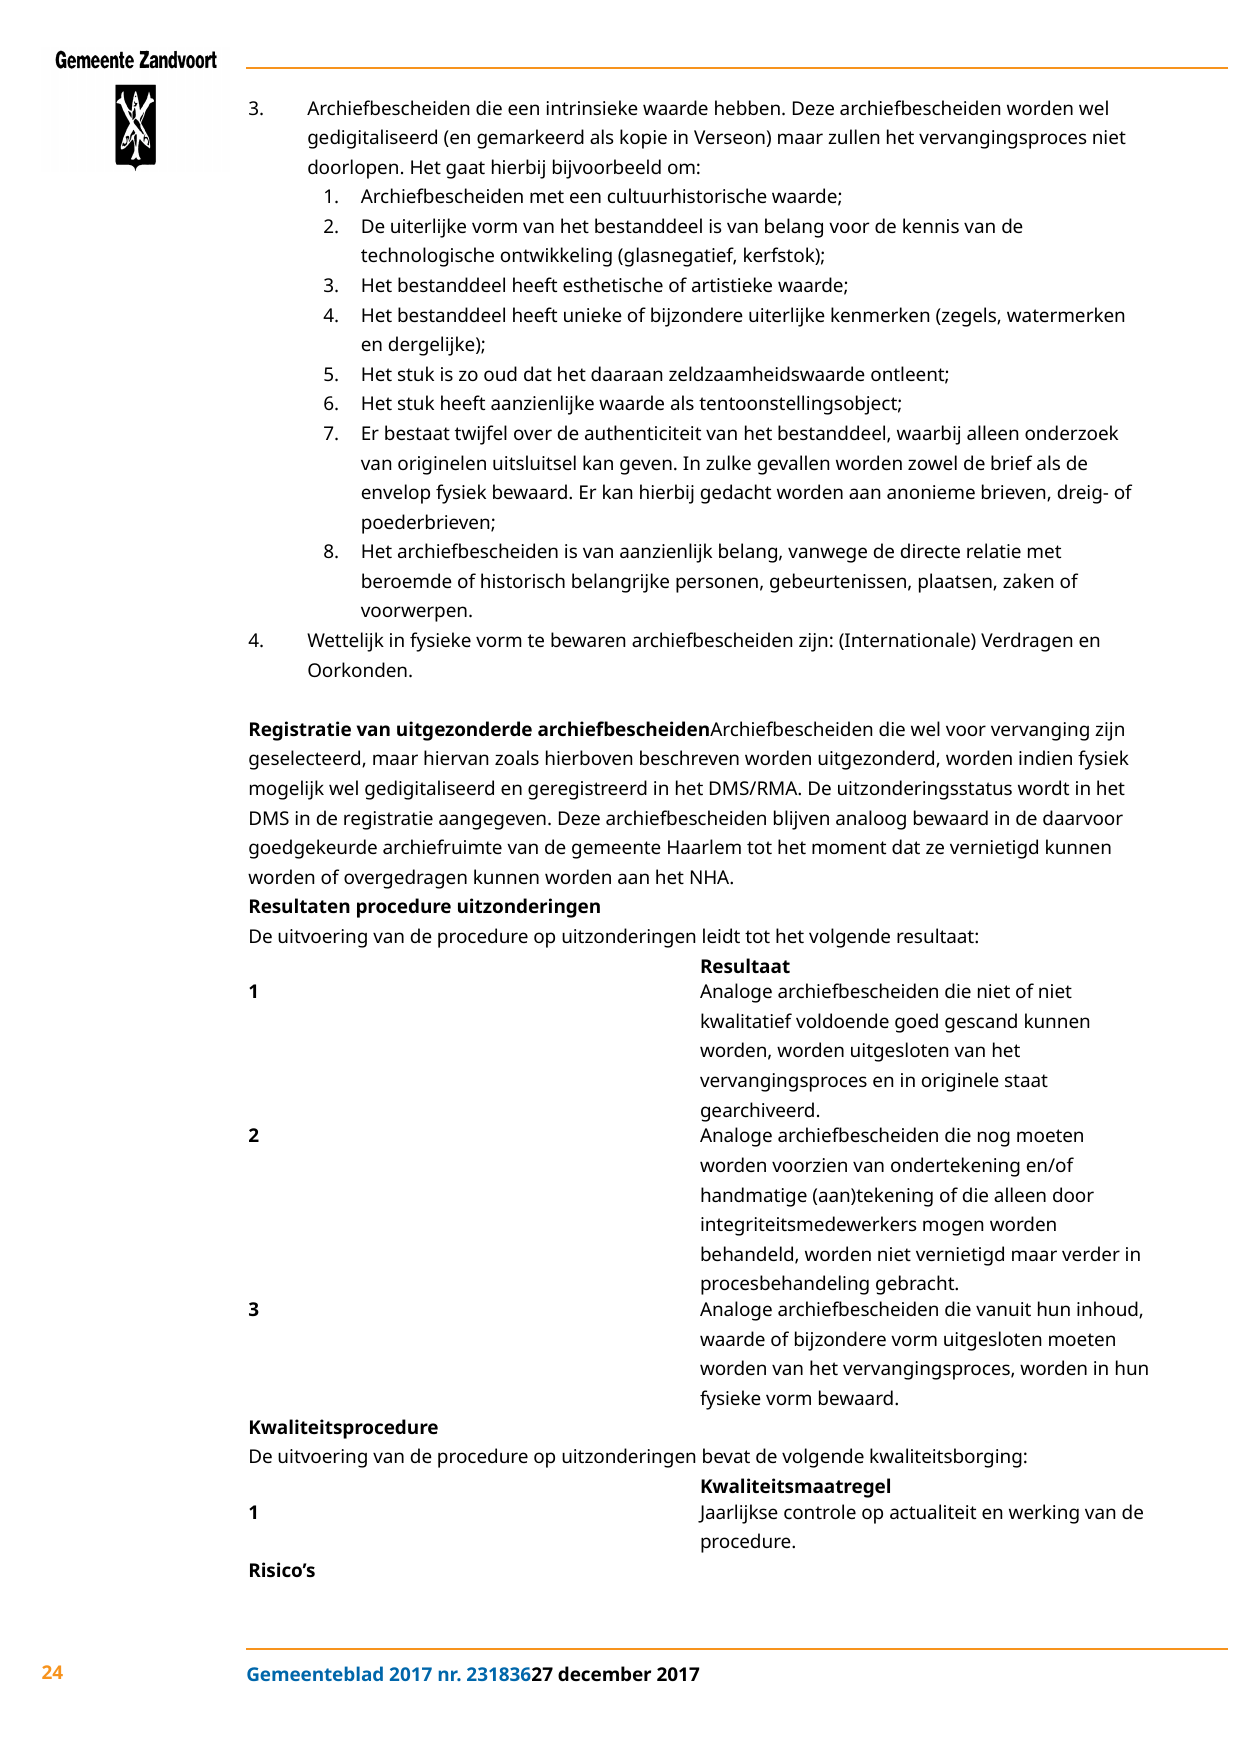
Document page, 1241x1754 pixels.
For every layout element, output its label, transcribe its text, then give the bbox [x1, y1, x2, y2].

table_cell Jaarlijkse controle op actualiteit en werking van de procedure. [700, 1499, 1152, 1554]
text Kwaliteitsprocedure [248, 1414, 1152, 1440]
text Risico’s [248, 1557, 1152, 1583]
table_header Resultaat [700, 953, 1152, 978]
list De uiterlijke vorm van het bestanddeel is van belang voor de kennis van de technologische ontwikkeling (glasnegatief, kerfstok); [323, 213, 1152, 268]
list Archiefbescheiden die een intrinsieke waarde hebben. Deze archiefbescheiden worden wel gedigitaliseerd (en gemarkeerd als kopie in Verseon) maar zullen het vervangingsproces niet doorlopen. Het gaat hierbij bijvoorbeeld om: [248, 95, 1152, 180]
list Het bestanddeel heeft unieke of bijzondere uiterlijke kenmerken (zegels, watermerken en dergelijke); [323, 302, 1152, 357]
list Het archiefbescheiden is van aanzienlijk belang, vanwege de directe relatie met beroemde of historisch belangrijke personen, gebeurtenissen, plaatsen, zaken of voorwerpen. [323, 538, 1152, 623]
text De uitvoering van de procedure op uitzonderingen bevat de volgende kwaliteitsborging: [248, 1443, 1152, 1469]
list Wettelijk in fysieke vorm te bewaren archiefbescheiden zijn: (Internationale) Verdragen en Oorkonden. [248, 627, 1152, 683]
table_header Kwaliteitsmaatregel [700, 1473, 1152, 1499]
picture [41, 47, 231, 172]
table_header [248, 953, 700, 978]
table_header [248, 1473, 700, 1499]
table_cell 3 [248, 1296, 700, 1411]
list Het stuk is zo oud dat het daaraan zeldzaamheidswaarde ontleent; [323, 361, 1152, 387]
list Het stuk heeft aanzienlijke waarde als tentoonstellingsobject; [323, 391, 1152, 416]
table_cell 1 [248, 979, 700, 1123]
text De uitvoering van de procedure op uitzonderingen leidt tot het volgende resultaat: [248, 923, 1152, 949]
list Er bestaat twijfel over de authenticiteit van het bestanddeel, waarbij alleen onderzoek van originelen uitsluitsel kan geven. In zulke gevallen worden zowel de brief als de envelop fysiek bewaard. Er kan hierbij gedacht worden aan anonieme brieven, dreig- of poederbrieven; [323, 420, 1152, 535]
table_cell Analoge archiefbescheiden die vanuit hun inhoud, waarde of bijzondere vorm uitgesloten moeten worden van het vervangingsproces, worden in hun fysieke vorm bewaard. [700, 1296, 1152, 1411]
list Het bestanddeel heeft esthetische of artistieke waarde; [323, 272, 1152, 298]
table_cell Analoge archiefbescheiden die niet of niet kwalitatief voldoende goed gescand kunnen worden, worden uitgesloten van het vervangingsproces en in originele staat gearchiveerd. [700, 979, 1152, 1123]
list Archiefbescheiden met een cultuurhistorische waarde; [323, 183, 1152, 209]
table_cell 1 [248, 1499, 700, 1554]
text Resultaten procedure uitzonderingen [248, 893, 1152, 919]
table_cell 2 [248, 1123, 700, 1296]
table_cell Analoge archiefbescheiden die nog moeten worden voorzien van ondertekening en/of handmatige (aan)tekening of die alleen door integriteitsmedewerkers mogen worden behandeld, worden niet vernietigd maar verder in procesbehandeling gebracht. [700, 1123, 1152, 1296]
text Registratie van uitgezonderde archiefbescheidenArchiefbescheiden die wel voor vervanging zijn geselecteerd, maar hiervan zoals hierboven beschreven worden uitgezonderd, worden indien fysiek mogelijk wel gedigitaliseerd en geregistreerd in het DMS/RMA. De uitzonderingsstatus wordt in het DMS in de registratie aangegeven. Deze archiefbescheiden blijven analoog bewaard in de daarvoor goedgekeurde archiefruimte van de gemeente Haarlem tot het moment dat ze vernietigd kunnen worden of overgedragen kunnen worden aan het NHA. [248, 716, 1152, 890]
